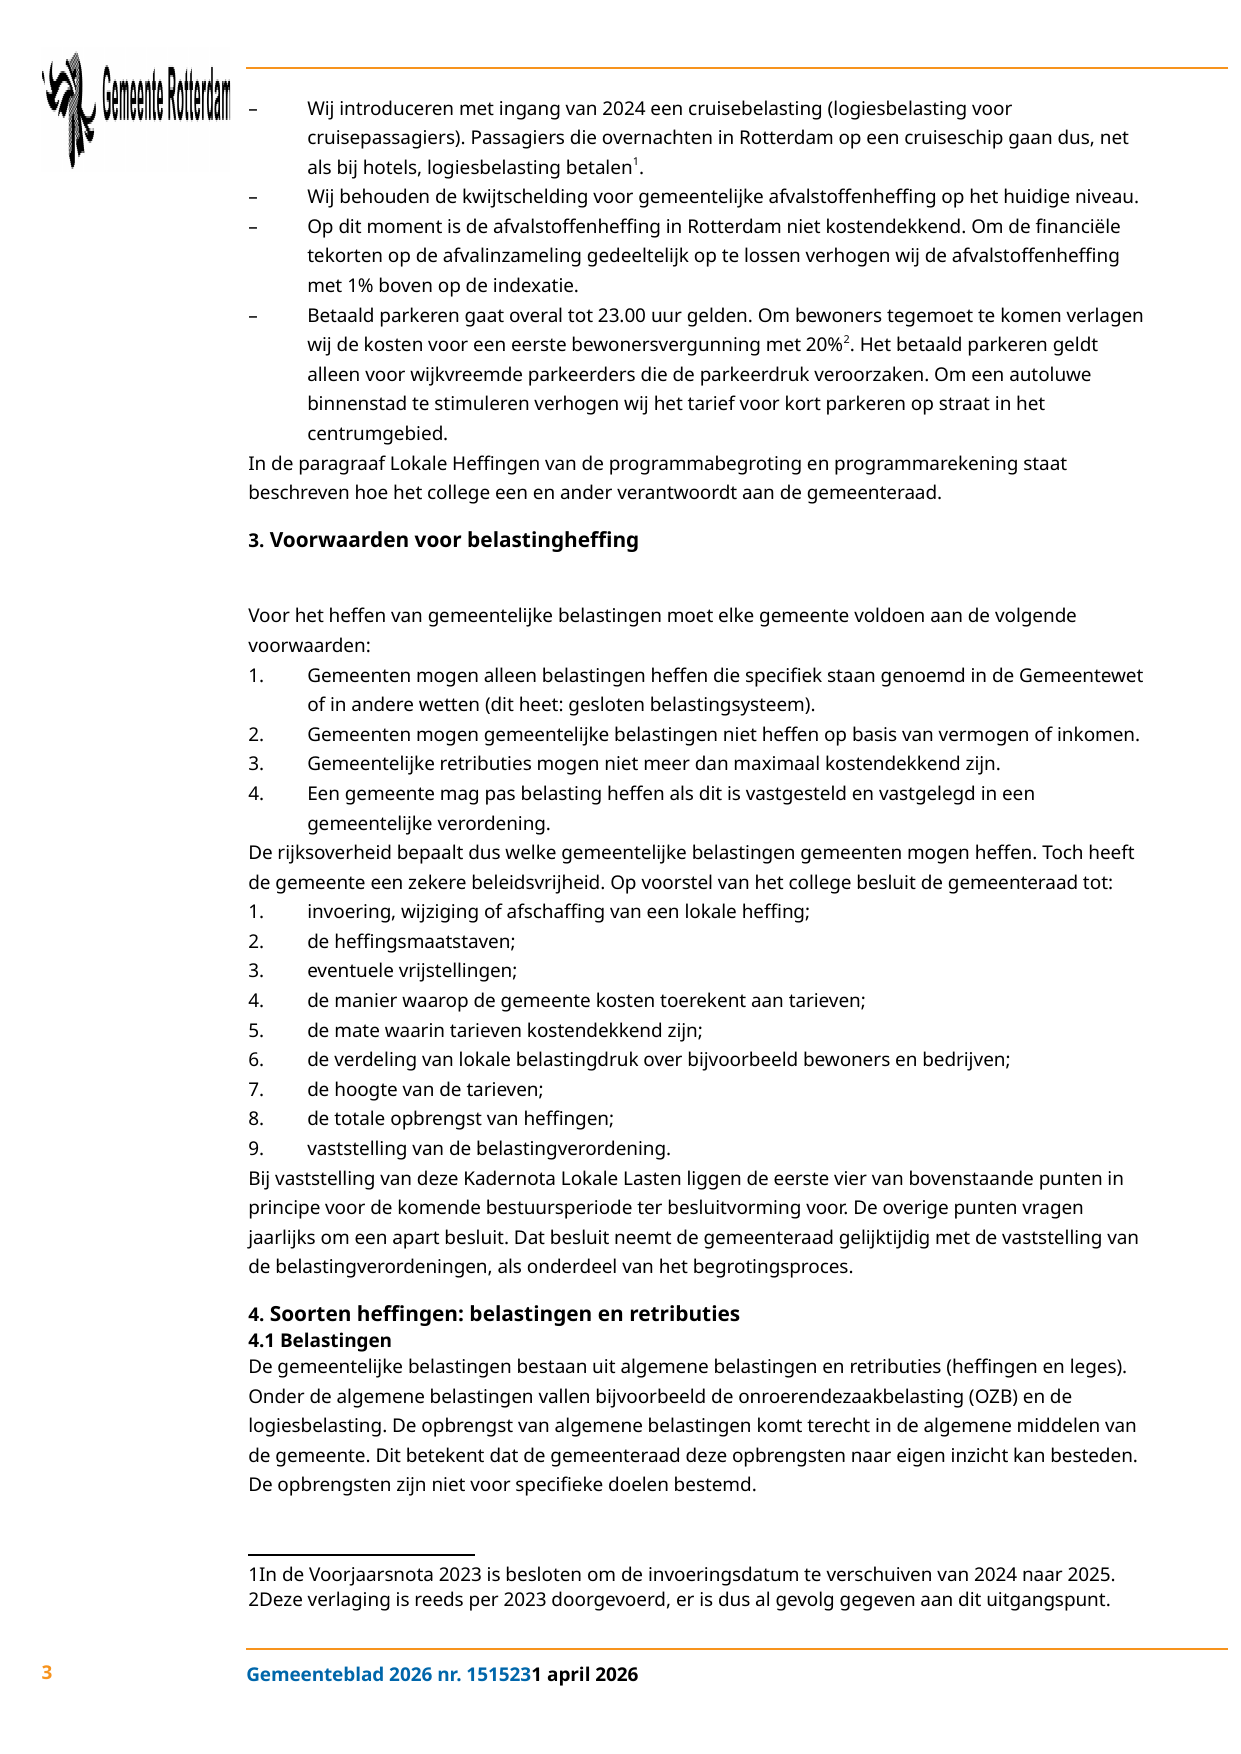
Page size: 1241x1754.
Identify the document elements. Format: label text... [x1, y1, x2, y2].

text De rijksoverheid bepaalt dus welke gemeentelijke belastingen gemeenten mogen heffen. Toch heeft de gemeente een zekere beleidsvrijheid. Op voorstel van het college besluit de gemeenteraad tot: [248, 839, 1152, 895]
list eventuele vrijstellingen; [248, 958, 1152, 983]
text 4.1 Belastingen [248, 1328, 1152, 1353]
list de hoogte van de tarieven; [248, 1076, 1152, 1102]
list de totale opbrengst van heffingen; [248, 1106, 1152, 1131]
text Bij vaststelling van deze Kadernota Lokale Lasten liggen de eerste vier van bovenstaande punten in principe voor de komende bestuursperiode ter besluitvorming voor. De overige punten vragen jaarlijks om een apart besluit. Dat besluit neemt de gemeenteraad gelijktijdig met de vaststelling van de belastingverordeningen, als onderdeel van het begrotingsproces. [248, 1165, 1152, 1279]
text 3. Voorwaarden voor belastingheffing [248, 525, 1152, 553]
text 4. Soorten heffingen: belastingen en retributies [248, 1299, 1152, 1328]
text In de paragraaf Lokale Heffingen van de programmabegroting en programmarekening staat beschreven hoe het college een en ander verantwoordt aan de gemeenteraad. [248, 450, 1152, 505]
list Betaald parkeren gaat overal tot 23.00 uur gelden. Om bewoners tegemoet te komen verlagen wij de kosten voor een eerste bewonersvergunning met 20%. Het betaald parkeren geldt alleen voor wijkvreemde parkeerders die de parkeerdruk veroorzaken. Om een autoluwe binnenstad te stimuleren verhogen wij het tarief voor kort parkeren op straat in het centrumgebied. [248, 302, 1152, 446]
list de manier waarop de gemeente kosten toerekent aan tarieven; [248, 987, 1152, 1013]
picture [41, 47, 231, 172]
list de mate waarin tarieven kostendekkend zijn; [248, 1017, 1152, 1043]
list invoering, wijziging of afschaffing van een lokale heffing; [248, 898, 1152, 924]
list Gemeenten mogen gemeentelijke belastingen niet heffen op basis van vermogen of inkomen. [248, 721, 1152, 747]
list de heffingsmaatstaven; [248, 928, 1152, 954]
text De gemeentelijke belastingen bestaan uit algemene belastingen en retributies (heffingen en leges). Onder de algemene belastingen vallen bijvoorbeeld de onroerendezaakbelasting (OZB) en de logiesbelasting. De opbrengst van algemene belastingen komt terecht in de algemene middelen van de gemeente. Dit betekent dat de gemeenteraad deze opbrengsten naar eigen inzicht kan besteden. De opbrengsten zijn niet voor specifieke doelen bestemd. [248, 1353, 1152, 1497]
list In de Voorjaarsnota 2023 is besloten om de invoeringsdatum te verschuiven van 2024 naar 2025. [248, 1561, 1152, 1586]
text Voor het heffen van gemeentelijke belastingen moet elke gemeente voldoen aan de volgende voorwaarden: [248, 603, 1152, 658]
list Wij introduceren met ingang van 2024 een cruisebelasting (logiesbelasting voor cruisepassagiers). Passagiers die overnachten in Rotterdam op een cruiseschip gaan dus, net als bij hotels, logiesbelasting betalen. [248, 95, 1152, 180]
list Gemeentelijke retributies mogen niet meer dan maximaal kostendekkend zijn. [248, 751, 1152, 776]
list Een gemeente mag pas belasting heffen als dit is vastgesteld en vastgelegd in een gemeentelijke verordening. [248, 780, 1152, 836]
list Op dit moment is de afvalstoffenheffing in Rotterdam niet kostendekkend. Om de financiële tekorten op de afvalinzameling gedeeltelijk op te lossen verhogen wij de afvalstoffenheffing met 1% boven op de indexatie. [248, 213, 1152, 298]
list de verdeling van lokale belastingdruk over bijvoorbeeld bewoners en bedrijven; [248, 1046, 1152, 1072]
list Gemeenten mogen alleen belastingen heffen die specifiek staan genoemd in de Gemeentewet of in andere wetten (dit heet: gesloten belastingsysteem). [248, 662, 1152, 717]
list vaststelling van de belastingverordening. [248, 1135, 1152, 1161]
list Wij behouden de kwijtschelding voor gemeentelijke afvalstoffenheffing op het huidige niveau. [248, 183, 1152, 209]
list Deze verlaging is reeds per 2023 doorgevoerd, er is dus al gevolg gegeven aan dit uitgangspunt. [248, 1586, 1152, 1612]
